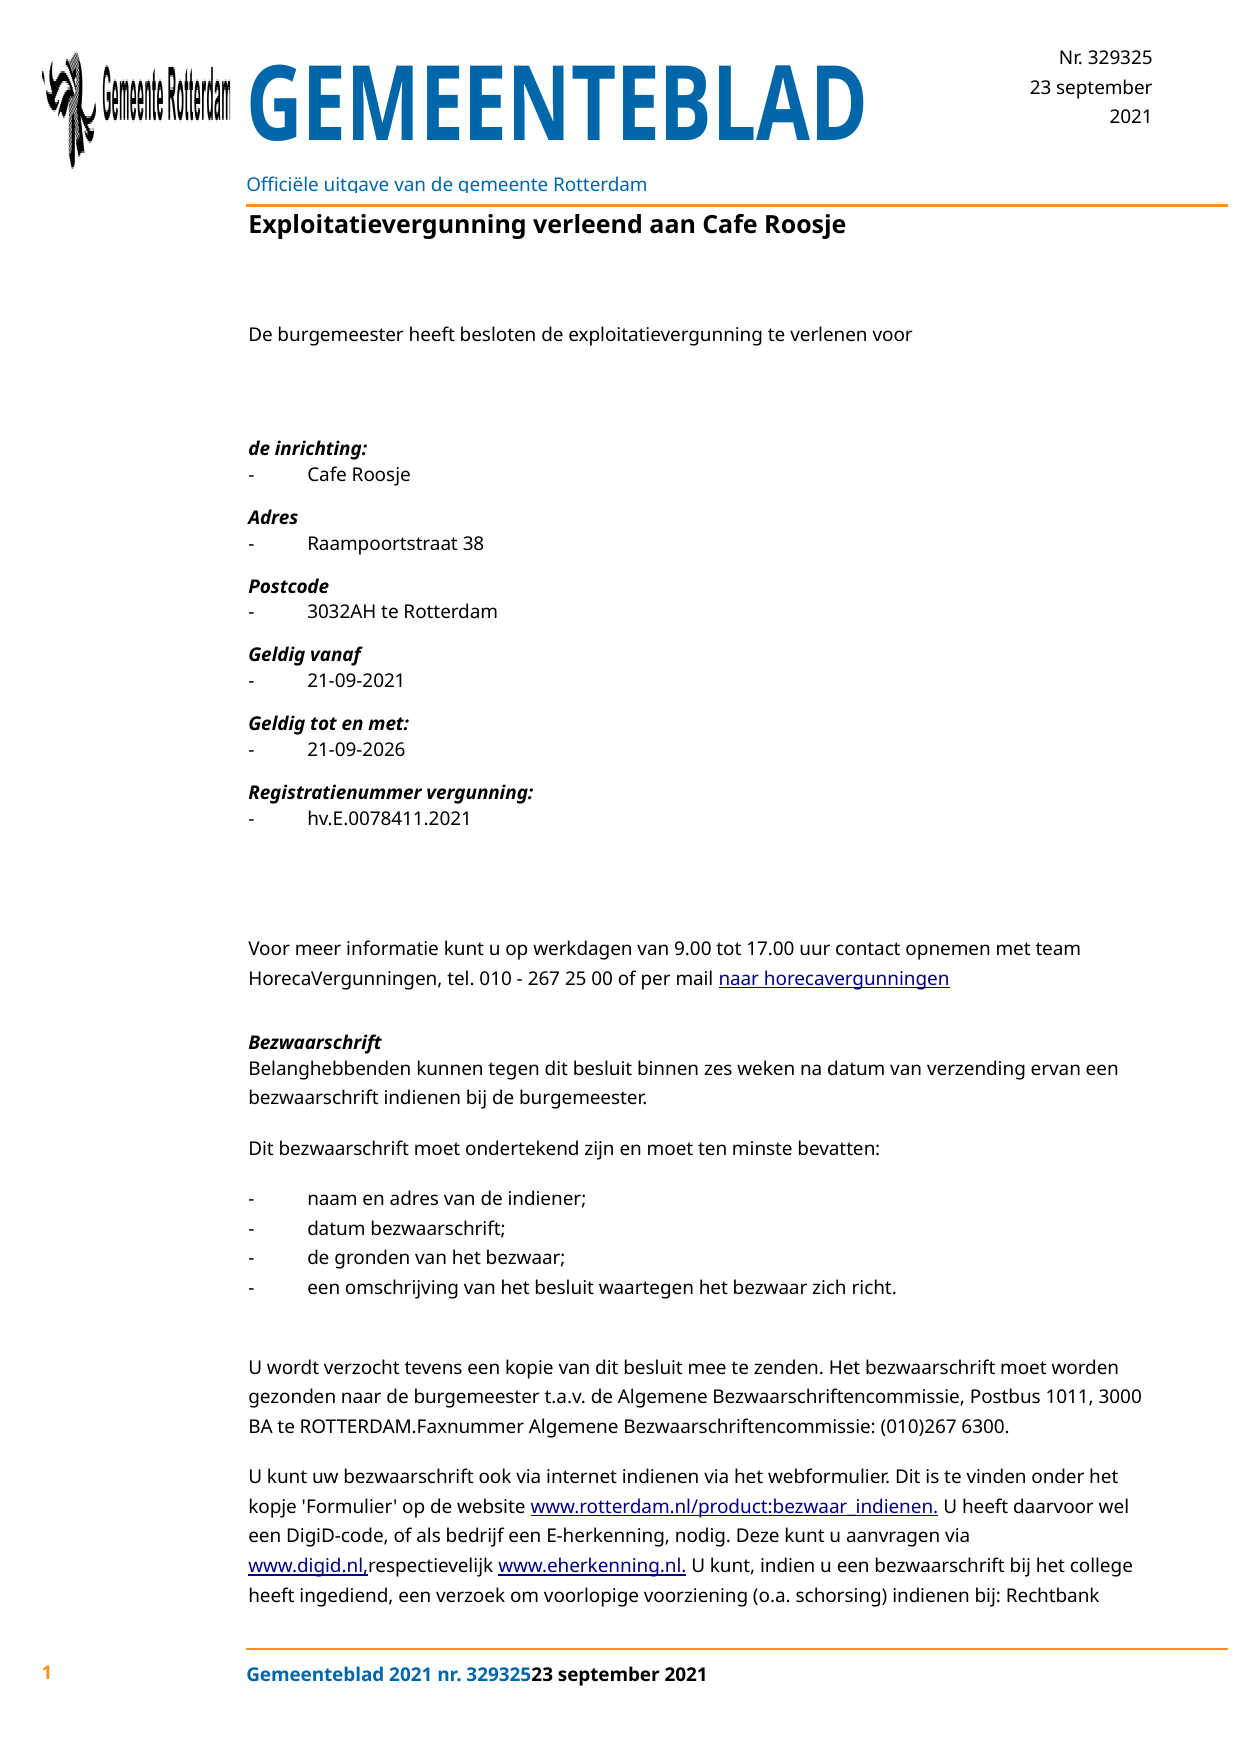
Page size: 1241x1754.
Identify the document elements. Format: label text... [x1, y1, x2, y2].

list een omschrijving van het besluit waartegen het bezwaar zich richt. [248, 1274, 1152, 1300]
text Dit bezwaarschrift moet ondertekend zijn en moet ten minste bevatten: [248, 1135, 1152, 1161]
text Geldig vanaf [248, 642, 1152, 667]
list datum bezwaarschrift; [248, 1215, 1152, 1241]
list 21-09-2026 [248, 736, 1152, 762]
text De burgemeester heeft besloten de exploitatievergunning te verlenen voor [248, 321, 1152, 346]
list hv.E.0078411.2021 [248, 805, 1152, 831]
list Cafe Roosje [248, 461, 1152, 487]
list 21-09-2021 [248, 667, 1152, 693]
text Bezwaarschrift [248, 1029, 1152, 1055]
picture [41, 47, 231, 172]
text Registratienummer vergunning: [248, 779, 1152, 805]
text Exploitatievergunning verleend aan Cafe Roosje [248, 207, 1152, 241]
text Belanghebbenden kunnen tegen dit besluit binnen zes weken na datum van verzending ervan een bezwaarschrift indienen bij de burgemeester. [248, 1055, 1152, 1110]
text Adres [248, 504, 1152, 530]
text U wordt verzocht tevens een kopie van dit besluit mee te zenden. Het bezwaarschrift moet worden gezonden naar de burgemeester t.a.v. de Algemene Bezwaarschriftencommissie, Postbus 1011, 3000 BA te ROTTERDAM.Faxnummer Algemene Bezwaarschriftencommissie: (010)267 6300. [248, 1354, 1152, 1439]
list Raampoortstraat 38 [248, 530, 1152, 555]
text U kunt uw bezwaarschrift ook via internet indienen via het webformulier. Dit is te vinden onder het kopje 'Formulier' op de website www.rotterdam.nl/product:bezwaar_indienen. U heeft daarvoor wel een DigiD-code, of als bedrijf een E-herkenning, nodig. Deze kunt u aanvragen via www.digid.nl,respectievelijk www.eherkenning.nl. U kunt, indien u een bezwaarschrift bij het college heeft ingediend, een verzoek om voorlopige voorziening (o.a. schorsing) indienen bij: Rechtbank [248, 1463, 1152, 1608]
text de inrichting: [248, 435, 1152, 461]
text Voor meer informatie kunt u op werkdagen van 9.00 tot 17.00 uur contact opnemen met team HorecaVergunningen, tel. 010 - 267 25 00 of per mail naar horecavergunningen [248, 936, 1152, 991]
list naam en adres van de indiener; [248, 1185, 1152, 1211]
list 3032AH te Rotterdam [248, 598, 1152, 624]
text Postcode [248, 573, 1152, 598]
list de gronden van het bezwaar; [248, 1244, 1152, 1270]
text Geldig tot en met: [248, 711, 1152, 736]
